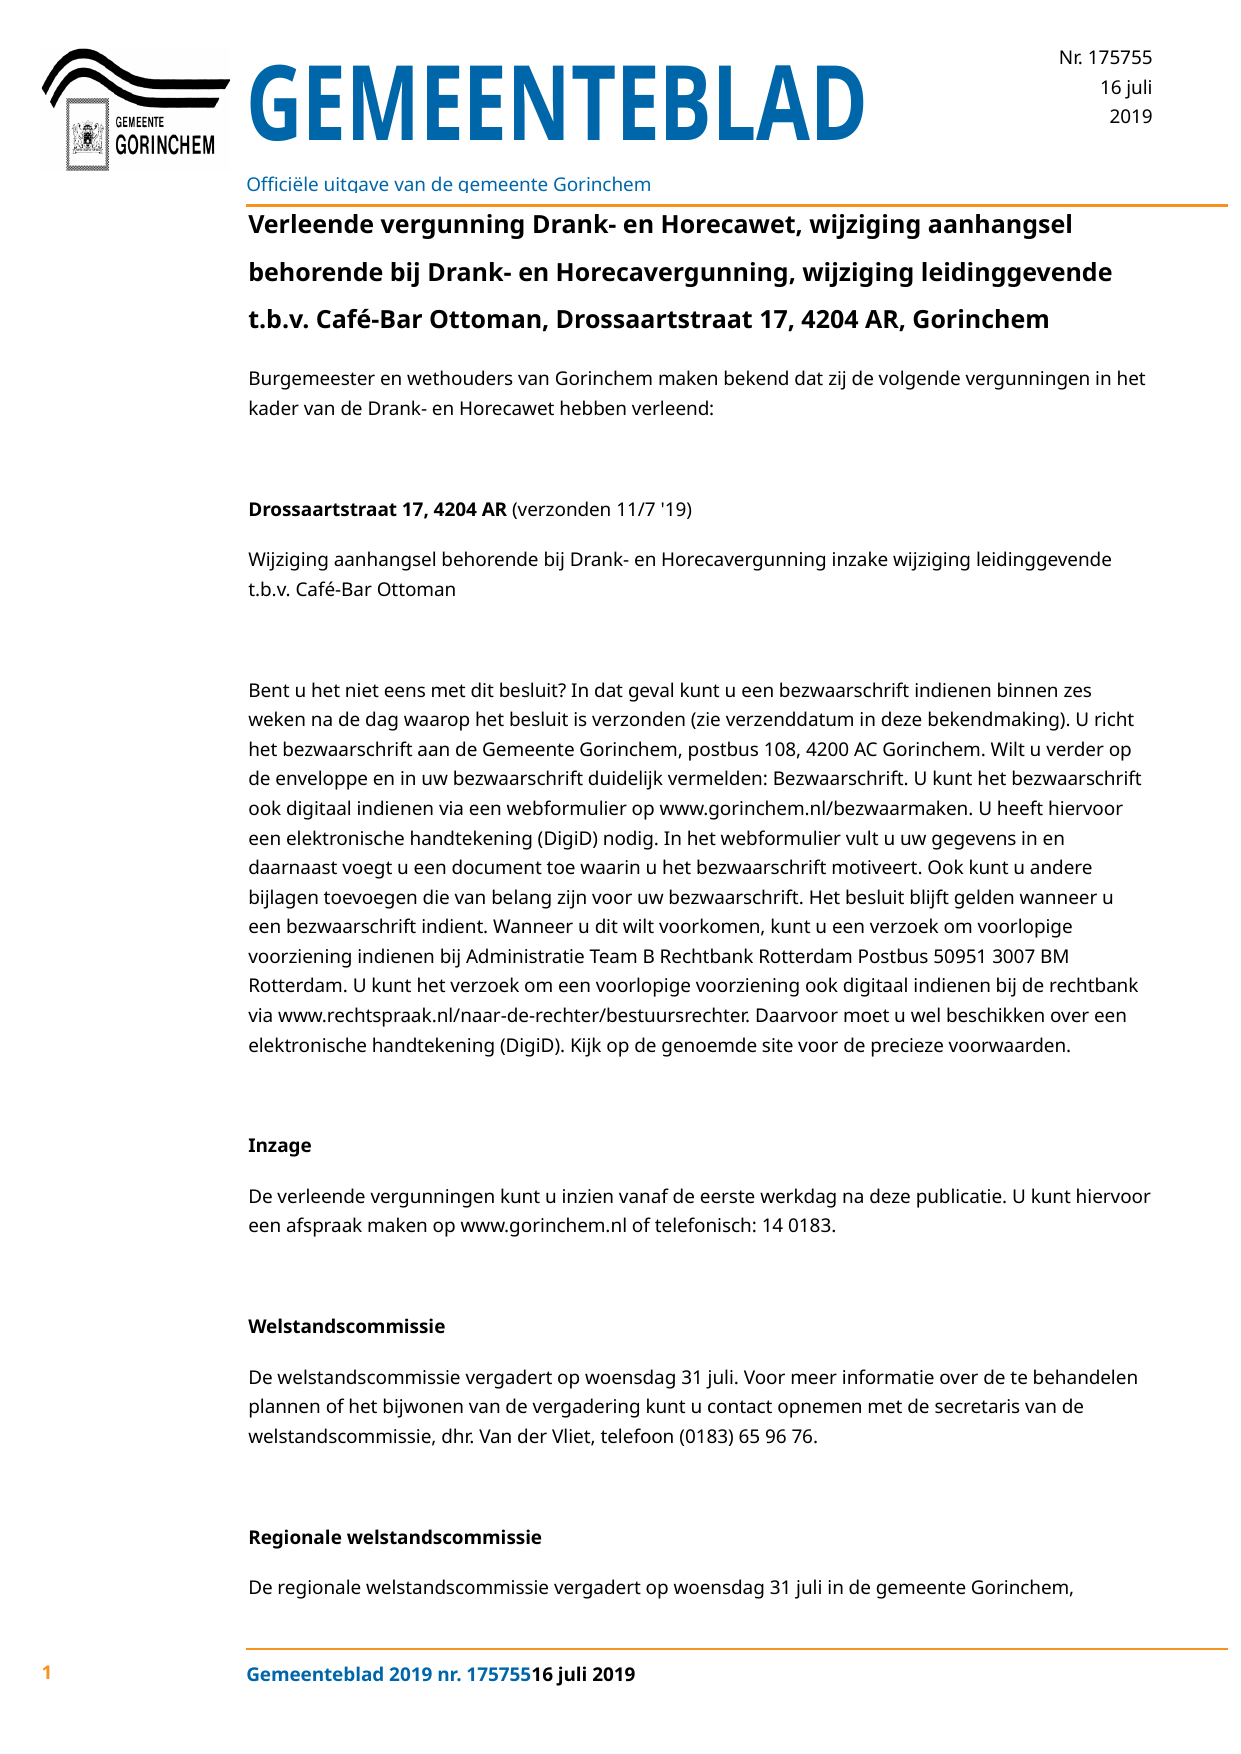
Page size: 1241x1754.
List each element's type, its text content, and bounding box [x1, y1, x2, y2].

text De regionale welstandscommissie vergadert op woensdag 31 juli in de gemeente Gorinchem, [248, 1574, 1152, 1600]
text Bent u het niet eens met dit besluit? In dat geval kunt u een bezwaarschrift indienen binnen zes weken na de dag waarop het besluit is verzonden (zie verzenddatum in deze bekendmaking). U richt het bezwaarschrift aan de Gemeente Gorinchem, postbus 108, 4200 AC Gorinchem. Wilt u verder op de enveloppe en in uw bezwaarschrift duidelijk vermelden: Bezwaarschrift. U kunt het bezwaarschrift ook digitaal indienen via een webformulier op www.gorinchem.nl/bezwaarmaken. U heeft hiervoor een elektronische handtekening (DigiD) nodig. In het webformulier vult u uw gegevens in en daarnaast voegt u een document toe waarin u het bezwaarschrift motiveert. Ook kunt u andere bijlagen toevoegen die van belang zijn voor uw bezwaarschrift. Het besluit blijft gelden wanneer u een bezwaarschrift indient. Wanneer u dit wilt voorkomen, kunt u een verzoek om voorlopige voorziening indienen bij Administratie Team B Rechtbank Rotterdam Postbus 50951 3007 BM Rotterdam. U kunt het verzoek om een voorlopige voorziening ook digitaal indienen bij de rechtbank via www.rechtspraak.nl/naar-de-rechter/bestuursrechter. Daarvoor moet u wel beschikken over een elektronische handtekening (DigiD). Kijk op de genoemde site voor de precieze voorwaarden. [248, 677, 1152, 1057]
text Regionale welstandscommissie [248, 1524, 1152, 1549]
text Burgemeester en wethouders van Gorinchem maken bekend dat zij de volgende vergunningen in het kader van de Drank- en Horecawet hebben verleend: [248, 366, 1152, 421]
text Welstandscommissie [248, 1313, 1152, 1339]
text Verleende vergunning Drank- en Horecawet, wijziging aanhangsel behorende bij Drank- en Horecavergunning, wijziging leidinggevende t.b.v. Café-Bar Ottoman, Drossaartstraat 17, 4204 AR, Gorinchem [248, 207, 1152, 336]
text De welstandscommissie vergadert op woensdag 31 juli. Voor meer informatie over de te behandelen plannen of het bijwonen van de vergadering kunt u contact opnemen met de secretaris van de welstandscommissie, dhr. Van der Vliet, telefoon (0183) 65 96 76. [248, 1364, 1152, 1449]
text Drossaartstraat 17, 4204 AR (verzonden 11/7 '19) [248, 496, 1152, 522]
text De verleende vergunningen kunt u inzien vanaf de eerste werkdag na deze publicatie. U kunt hiervoor een afspraak maken op www.gorinchem.nl of telefonisch: 14 0183. [248, 1183, 1152, 1238]
text Wijziging aanhangsel behorende bij Drank- en Horecavergunning inzake wijziging leidinggevende t.b.v. Café-Bar Ottoman [248, 546, 1152, 602]
picture [41, 47, 231, 172]
text Inzage [248, 1133, 1152, 1158]
